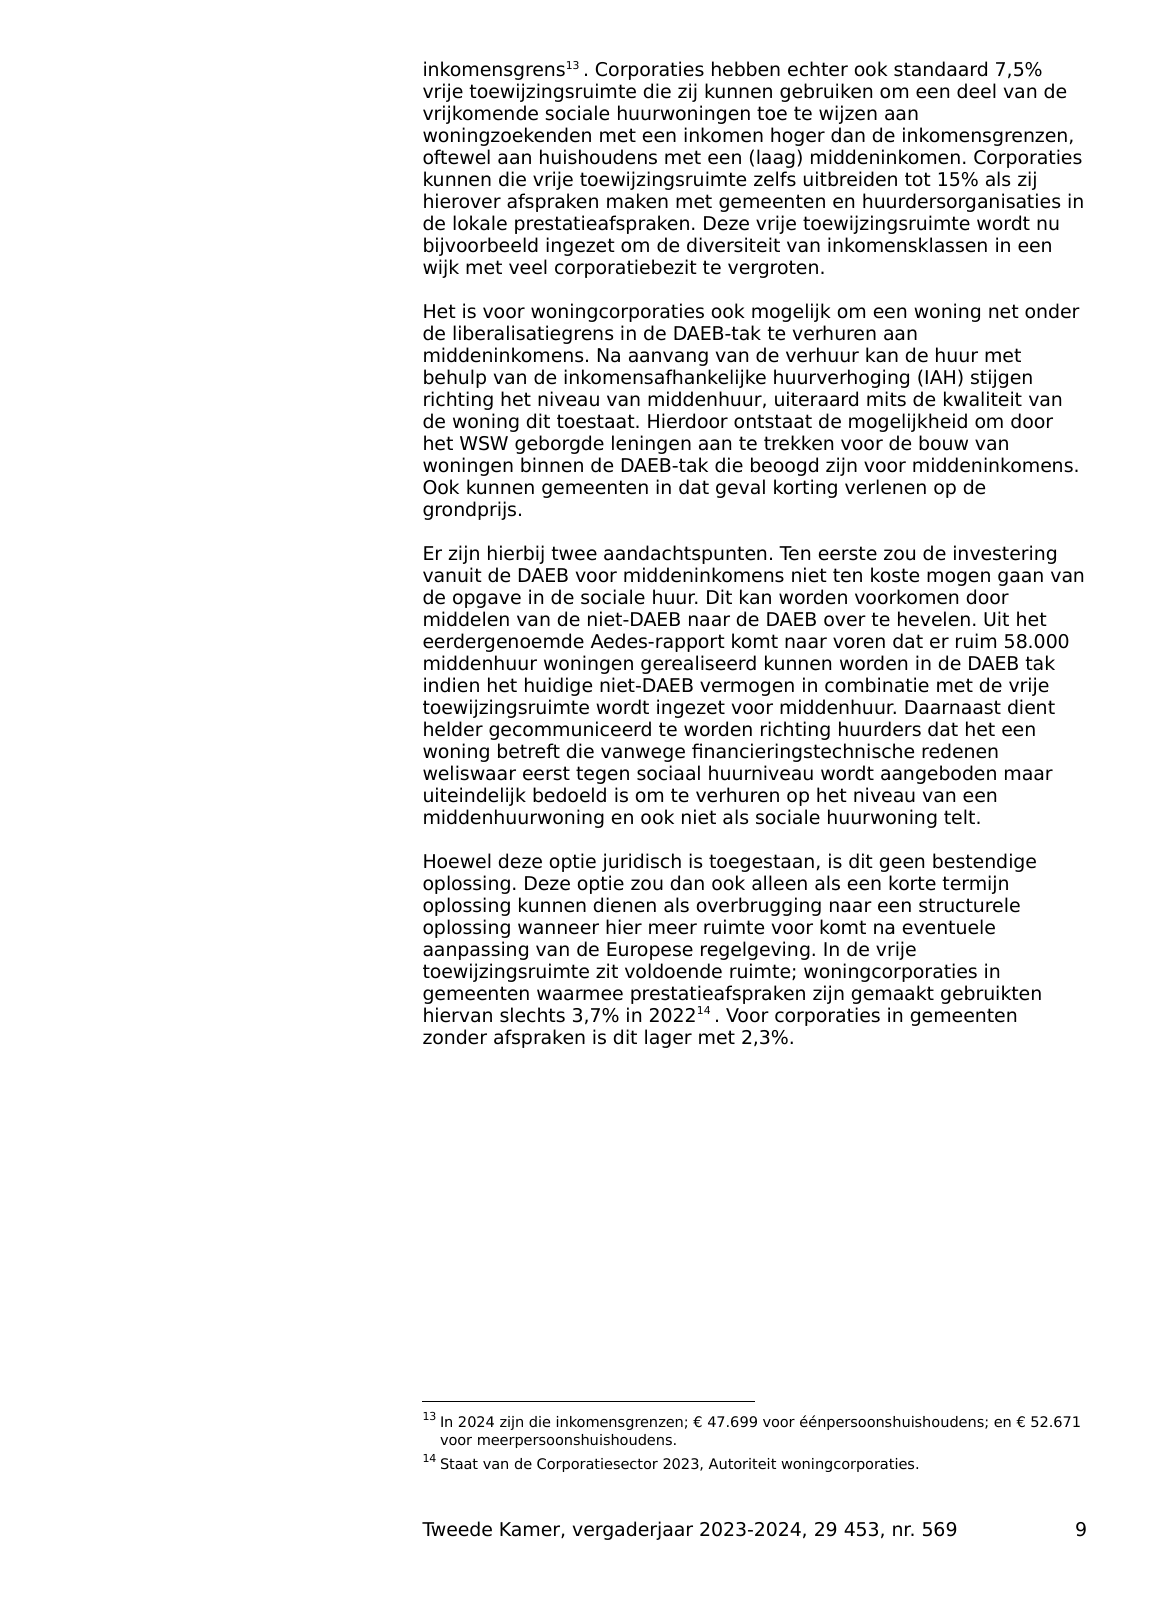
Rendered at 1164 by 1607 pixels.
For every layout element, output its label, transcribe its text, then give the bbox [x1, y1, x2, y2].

text Het is voor woningcorporaties ook mogelijk om een woning net onder de liberalisatiegrens in de DAEB-tak te verhuren aan middeninkomens. Na aanvang van de verhuur kan de huur met behulp van de inkomensafhankelijke huurverhoging (IAH) stijgen richting het niveau van middenhuur, uiteraard mits de kwaliteit van de woning dit toestaat. Hierdoor ontstaat de mogelijkheid om door het WSW geborgde leningen aan te trekken voor de bouw van woningen binnen de DAEB-tak die beoogd zijn voor middeninkomens. Ook kunnen gemeenten in dat geval korting verlenen op de grondprijs. [422, 301, 1087, 521]
text In 2024 zijn die inkomensgrenzen; € 47.699 voor éénpersoonshuishoudens; en € 52.671 voor meerpersoonshuishoudens. [422, 1410, 1087, 1449]
text Staat van de Corporatiesector 2023, Autoriteit woningcorporaties. [422, 1452, 1087, 1474]
text Hoewel deze optie juridisch is toegestaan, is dit geen bestendige oplossing. Deze optie zou dan ook alleen als een korte termijn oplossing kunnen dienen als overbrugging naar een structurele oplossing wanneer hier meer ruimte voor komt na eventuele aanpassing van de Europese regelgeving. In de vrije toewijzingsruimte zit voldoende ruimte; woningcorporaties in gemeenten waarmee prestatieafspraken zijn gemaakt gebruikten hiervan slechts 3,7% in 2022. Voor corporaties in gemeenten zonder afspraken is dit lager met 2,3%. [422, 851, 1087, 1049]
text inkomensgrens. Corporaties hebben echter ook standaard 7,5% vrije toewijzingsruimte die zij kunnen gebruiken om een deel van de vrijkomende sociale huurwoningen toe te wijzen aan woningzoekenden met een inkomen hoger dan de inkomensgrenzen, oftewel aan huishoudens met een (laag) middeninkomen. Corporaties kunnen die vrije toewijzingsruimte zelfs uitbreiden tot 15% als zij hierover afspraken maken met gemeenten en huurdersorganisaties in de lokale prestatieafspraken. Deze vrije toewijzingsruimte wordt nu bijvoorbeeld ingezet om de diversiteit van inkomensklassen in een wijk met veel corporatiebezit te vergroten. [422, 59, 1087, 279]
text Er zijn hierbij twee aandachtspunten. Ten eerste zou de investering vanuit de DAEB voor middeninkomens niet ten koste mogen gaan van de opgave in de sociale huur. Dit kan worden voorkomen door middelen van de niet-DAEB naar de DAEB over te hevelen. Uit het eerdergenoemde Aedes-rapport komt naar voren dat er ruim 58.000 middenhuur woningen gerealiseerd kunnen worden in de DAEB tak indien het huidige niet-DAEB vermogen in combinatie met de vrije toewijzingsruimte wordt ingezet voor middenhuur. Daarnaast dient helder gecommuniceerd te worden richting huurders dat het een woning betreft die vanwege financieringstechnische redenen weliswaar eerst tegen sociaal huurniveau wordt aangeboden maar uiteindelijk bedoeld is om te verhuren op het niveau van een middenhuurwoning en ook niet als sociale huurwoning telt. [422, 543, 1087, 829]
